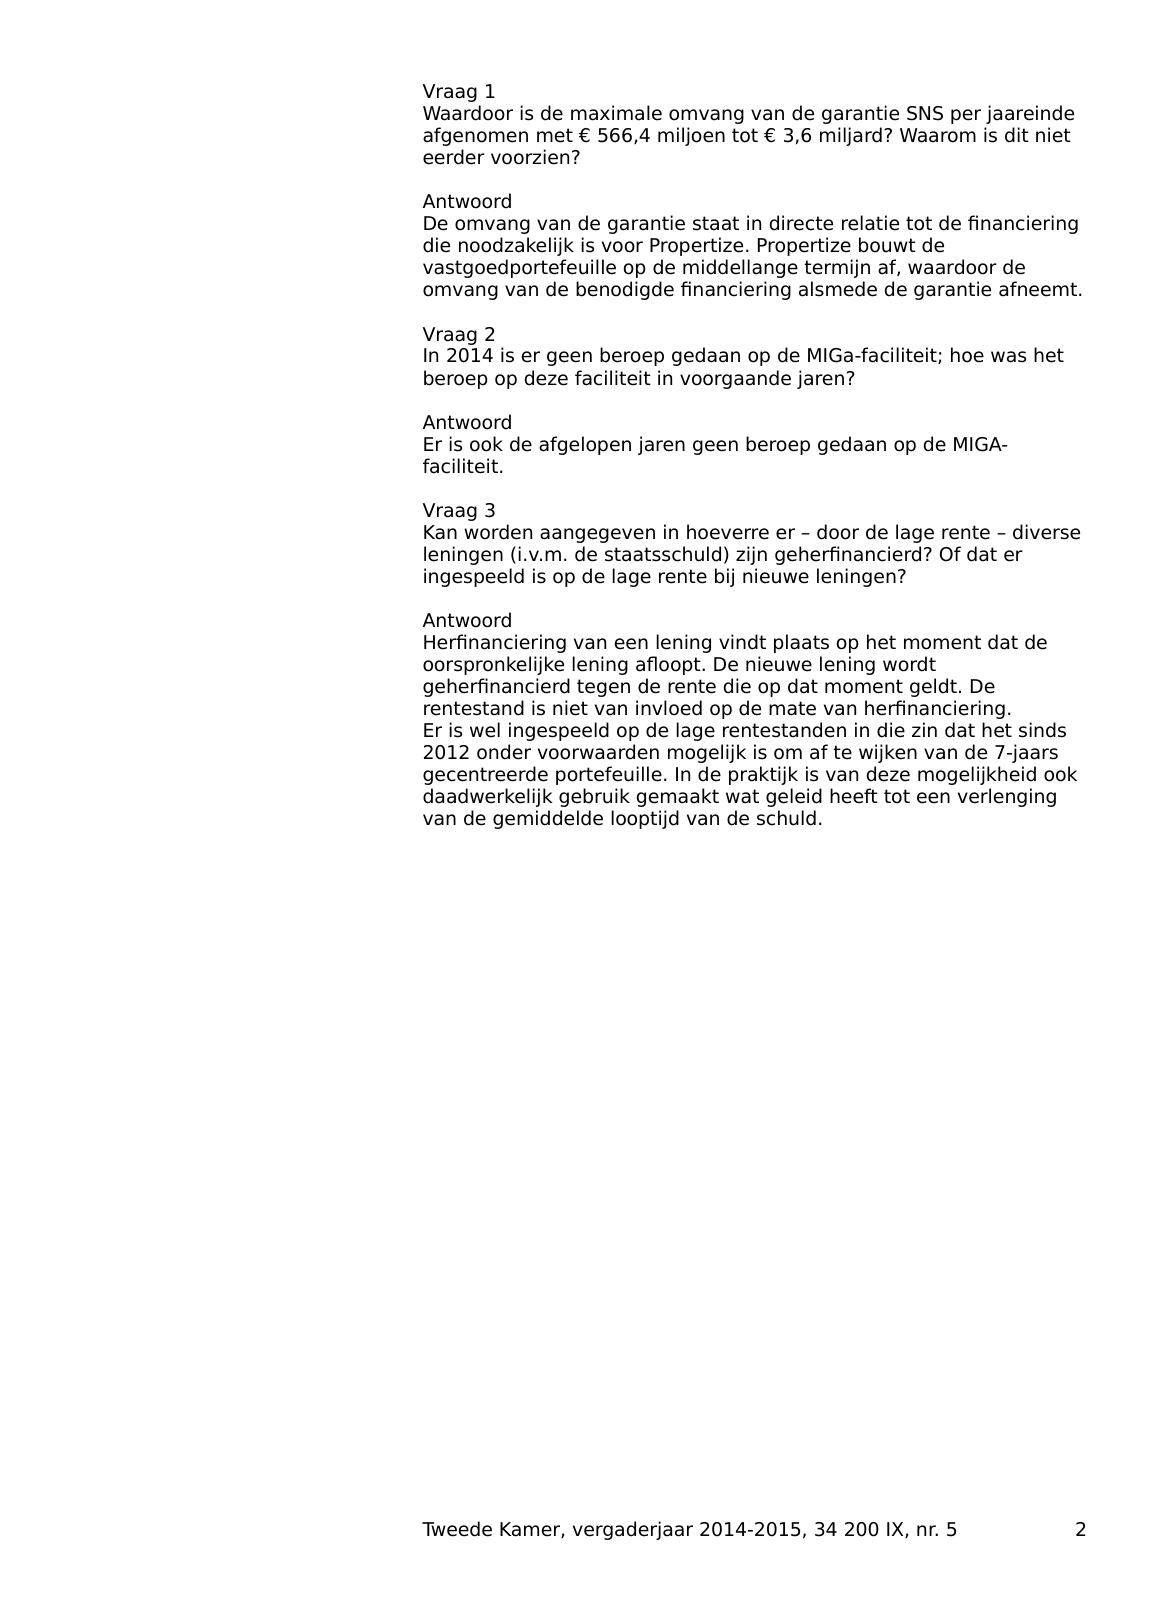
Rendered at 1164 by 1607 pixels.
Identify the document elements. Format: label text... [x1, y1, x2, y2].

text Herfinanciering van een lening vindt plaats op het moment dat de oorspronkelijke lening afloopt. De nieuwe lening wordt geherfinancierd tegen de rente die op dat moment geldt. De rentestand is niet van invloed op de mate van herfinanciering. [422, 632, 1087, 720]
text Antwoord [422, 610, 1087, 632]
text Er is wel ingespeeld op de lage rentestanden in die zin dat het sinds 2012 onder voorwaarden mogelijk is om af te wijken van de 7-jaars gecentreerde portefeuille. In de praktijk is van deze mogelijkheid ook daadwerkelijk gebruik gemaakt wat geleid heeft tot een verlenging van de gemiddelde looptijd van de schuld. [422, 720, 1087, 829]
text Vraag 3 [422, 500, 1087, 522]
text Antwoord [422, 412, 1087, 433]
text Vraag 1 [422, 81, 1087, 103]
text In 2014 is er geen beroep gedaan op de MIGa-faciliteit; hoe was het beroep op deze faciliteit in voorgaande jaren? [422, 345, 1087, 389]
text De omvang van de garantie staat in directe relatie tot de financiering die noodzakelijk is voor Propertize. Propertize bouwt de vastgoedportefeuille op de middellange termijn af, waardoor de omvang van de benodigde financiering alsmede de garantie afneemt. [422, 213, 1087, 301]
text Er is ook de afgelopen jaren geen beroep gedaan op de MIGA-faciliteit. [422, 433, 1087, 477]
text Vraag 2 [422, 323, 1087, 345]
text Kan worden aangegeven in hoeverre er – door de lage rente – diverse leningen (i.v.m. de staatsschuld) zijn geherfinancierd? Of dat er ingespeeld is op de lage rente bij nieuwe leningen? [422, 522, 1087, 588]
text Waardoor is de maximale omvang van de garantie SNS per jaareinde afgenomen met € 566,4 miljoen tot € 3,6 miljard? Waarom is dit niet eerder voorzien? [422, 103, 1087, 169]
text Antwoord [422, 191, 1087, 213]
